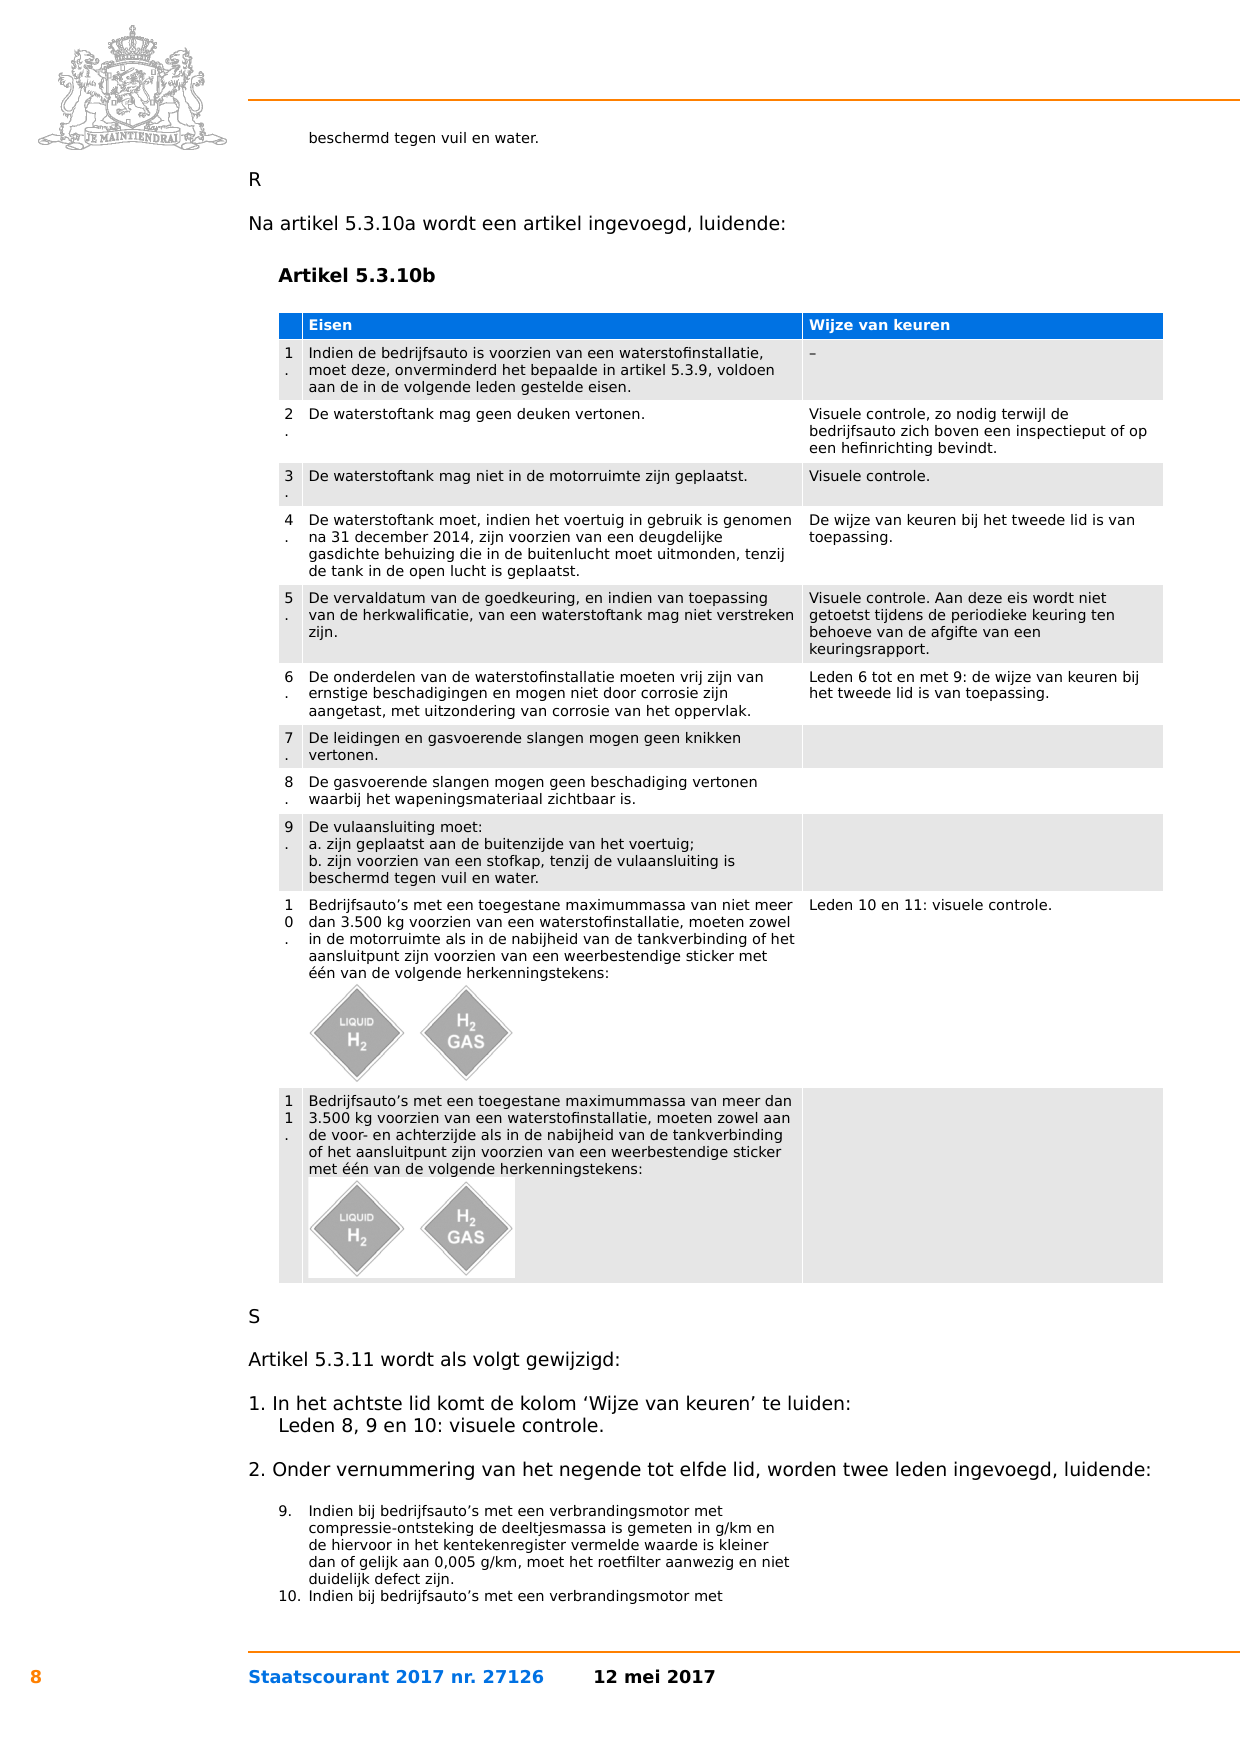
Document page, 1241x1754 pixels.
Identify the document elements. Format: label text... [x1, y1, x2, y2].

text Leden 8, 9 en 10: visuele controle. [278, 1415, 1163, 1437]
table_cell De gasvoerende slangen mogen geen beschadiging vertonen waarbij het wapeningsmateriaal zichtbaar is. [303, 770, 802, 813]
table_cell Bedrijfsauto’s met een toegestane maximummassa van meer dan 3.500 kg voorzien van een waterstofinstallatie, moeten zowel aan de voor- en achterzijde als in de nabijheid van de tankverbinding of het aansluitpunt zijn voorzien van een weerbestendige sticker met één van de volgende herkenningstekens: [303, 1088, 802, 1283]
table_cell De waterstoftank mag niet in de motorruimte zijn geplaatst. [303, 463, 802, 506]
table_cell [803, 725, 1163, 768]
table_header Indien bij bedrijfsauto’s met een verbrandingsmotor met compressie-ontsteking de deeltjesmassa is gemeten in g/km en de hiervoor in het kentekenregister vermelde waarde is kleiner dan of gelijk aan 0,005 g/km, moet het roetfilter aanwezig en niet duidelijk defect zijn. [302, 1503, 803, 1588]
table_cell Leden 6 tot en met 9: de wijze van keuren bij het tweede lid is van toepassing. [803, 664, 1163, 724]
table_cell 1. [279, 340, 302, 400]
table_cell Visuele controle, zo nodig terwijl de bedrijfsauto zich boven een inspectieput of op een hefinrichting bevindt. [803, 401, 1163, 462]
table_cell 5. [279, 585, 302, 663]
table_cell Indien de bedrijfsauto is voorzien van een waterstofinstallatie, moet deze, onverminderd het bepaalde in artikel 5.3.9, voldoen aan de in de volgende leden gestelde eisen. [303, 340, 802, 400]
table_header [803, 130, 1163, 147]
table_cell [803, 814, 1163, 891]
table_cell – [803, 340, 1163, 400]
table_cell De vervaldatum van de goedkeuring, en indien van toepassing van de herkwalificatie, van een waterstoftank mag niet verstreken zijn. [303, 585, 802, 663]
table_cell [803, 1588, 1163, 1605]
table_cell 10. [279, 892, 302, 1087]
table_cell De wijze van keuren bij het tweede lid is van toepassing. [803, 507, 1163, 584]
table_cell 8. [279, 770, 302, 813]
table_header [279, 313, 302, 339]
table_cell Indien bij bedrijfsauto’s met een verbrandingsmotor met [302, 1588, 803, 1605]
text 2. Onder vernummering van het negende tot elfde lid, worden twee leden ingevoegd, luidende: [248, 1459, 1163, 1481]
table_cell De onderdelen van de waterstofinstallatie moeten vrij zijn van ernstige beschadigingen en mogen niet door corrosie zijn aangetast, met uitzondering van corrosie van het oppervlak. [303, 664, 802, 724]
table_cell Leden 10 en 11: visuele controle. [803, 892, 1163, 1087]
table_cell 3. [279, 463, 302, 506]
picture [308, 981, 515, 1083]
table_cell [803, 1088, 1163, 1283]
table_cell 9. [279, 814, 302, 891]
table_cell De waterstoftank moet, indien het voertuig in gebruik is genomen na 31 december 2014, zijn voorzien van een deugdelijke gasdichte behuizing die in de buitenlucht moet uitmonden, tenzij de tank in de open lucht is geplaatst. [303, 507, 802, 584]
text R [248, 169, 1163, 191]
table_cell 10. [278, 1588, 302, 1605]
table_header [278, 130, 302, 147]
table_cell De vulaansluiting moet: a. zijn geplaatst aan de buitenzijde van het voertuig; b. zijn voorzien van een stofkap, tenzij de vulaansluiting is beschermd tegen vuil en water. [303, 814, 802, 891]
table_cell De leidingen en gasvoerende slangen mogen geen knikken vertonen. [303, 725, 802, 768]
text 1. In het achtste lid komt de kolom ‘Wijze van keuren’ te luiden: [248, 1393, 1163, 1415]
picture [38, 25, 227, 150]
table_cell 7. [279, 725, 302, 768]
table_cell [803, 770, 1163, 813]
table_header Wijze van keuren [803, 313, 1163, 339]
table_cell 6. [279, 664, 302, 724]
table_cell 4. [279, 507, 302, 584]
table_cell Bedrijfsauto’s met een toegestane maximummassa van niet meer dan 3.500 kg voorzien van een waterstofinstallatie, moeten zowel in de motorruimte als in de nabijheid van de tankverbinding of het aansluitpunt zijn voorzien van een weerbestendige sticker met één van de volgende herkenningstekens: [303, 892, 802, 1087]
text Na artikel 5.3.10a wordt een artikel ingevoegd, luidende: [248, 213, 1163, 234]
table_header beschermd tegen vuil en water. [302, 130, 803, 147]
table_cell 11. [279, 1088, 302, 1283]
table_cell De waterstoftank mag geen deuken vertonen. [303, 401, 802, 462]
table_cell Visuele controle. [803, 463, 1163, 506]
table_cell Visuele controle. Aan deze eis wordt niet getoetst tijdens de periodieke keuring ten behoeve van de afgifte van een keuringsrapport. [803, 585, 1163, 663]
subtitle Artikel 5.3.10b [278, 264, 1163, 287]
table_header 9. [278, 1503, 302, 1588]
table_cell 2. [279, 401, 302, 462]
table_header [803, 1503, 1163, 1588]
table_header Eisen [303, 313, 802, 339]
picture [308, 1177, 515, 1278]
text Artikel 5.3.11 wordt als volgt gewijzigd: [248, 1349, 1163, 1371]
text S [248, 1306, 1163, 1327]
